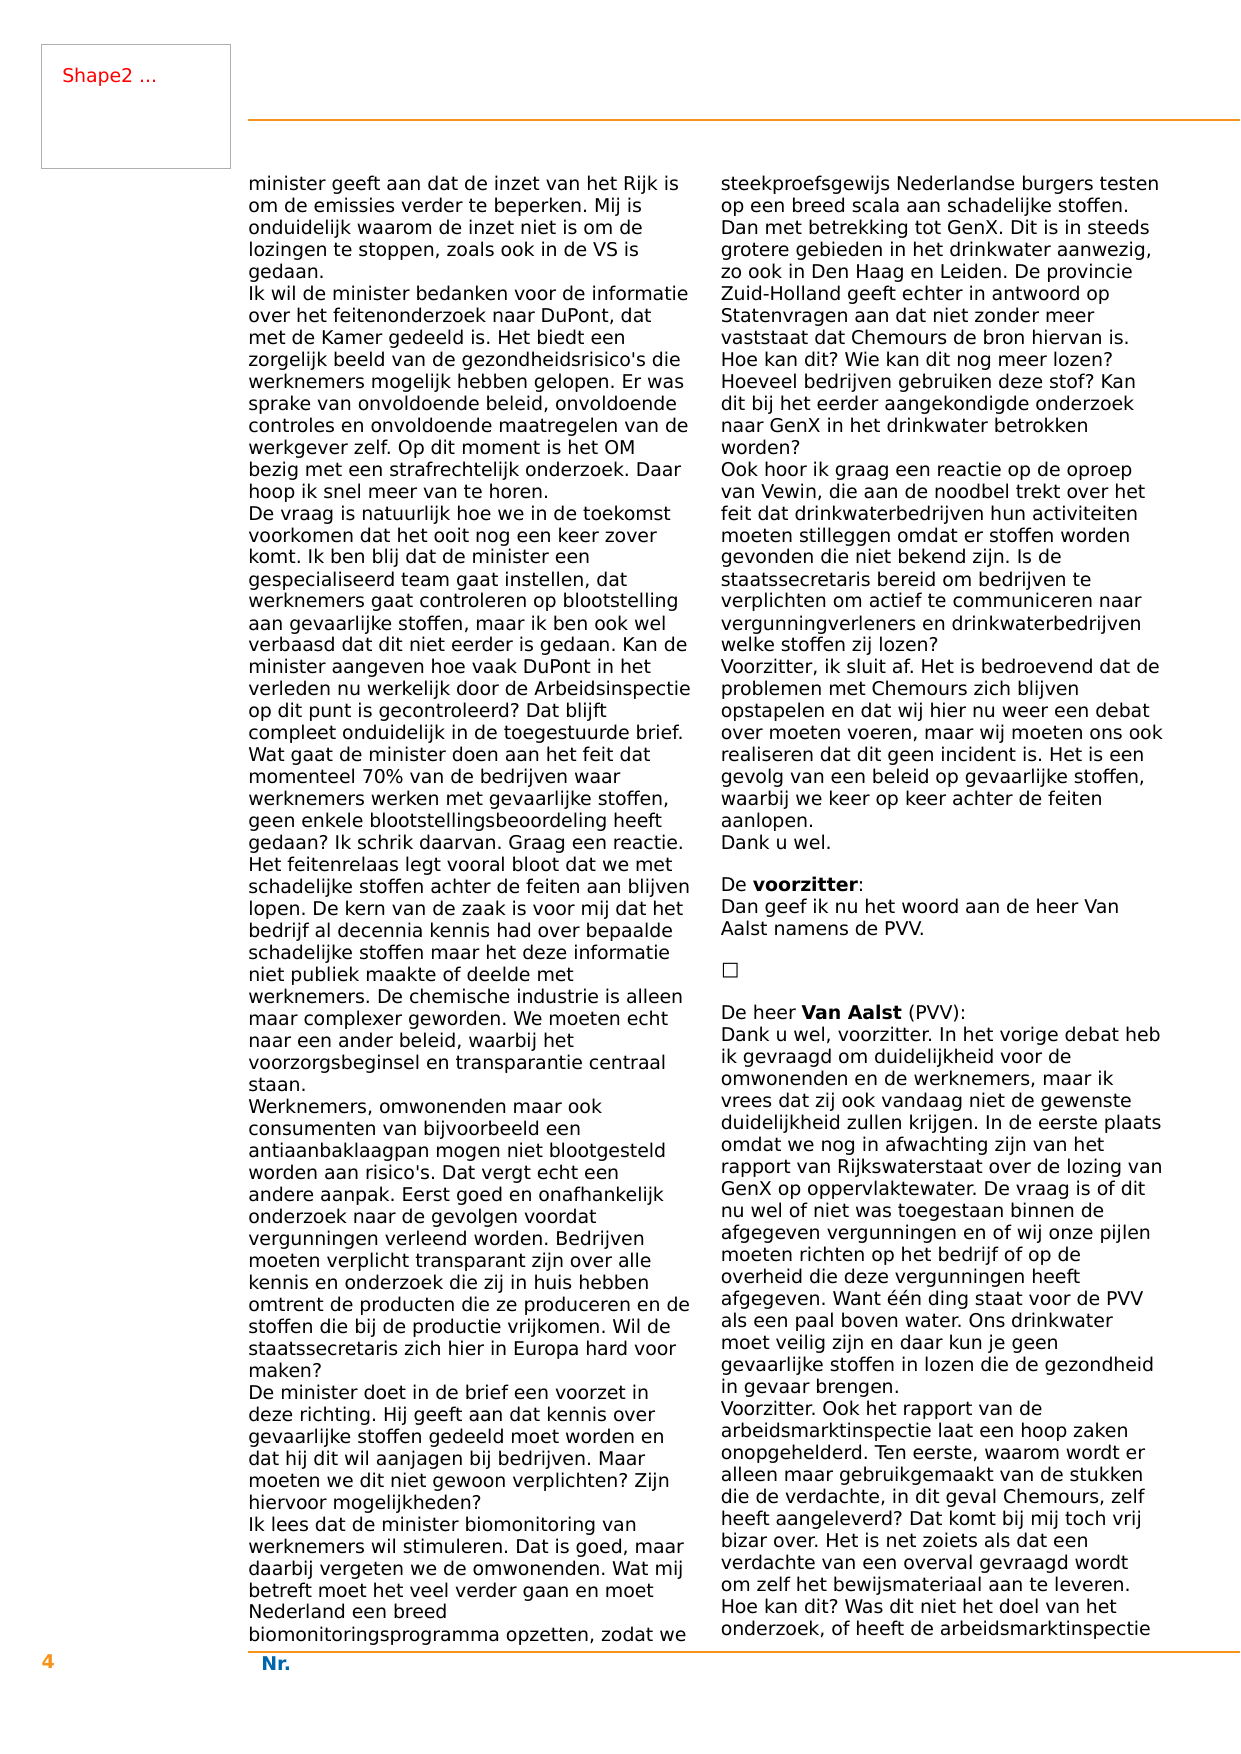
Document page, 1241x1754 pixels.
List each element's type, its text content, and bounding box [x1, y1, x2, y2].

text De heer Van Aalst (PVV): [721, 1002, 1163, 1024]
text Werknemers, omwonenden maar ook consumenten van bijvoorbeeld een antiaanbaklaagpan mogen niet blootgesteld worden aan risico's. Dat vergt echt een andere aanpak. Eerst goed en onafhankelijk onderzoek naar de gevolgen voordat vergunningen verleend worden. Bedrijven moeten verplicht transparant zijn over alle kennis en onderzoek die zij in huis hebben omtrent de producten die ze produceren en de stoffen die bij de productie vrijkomen. Wil de staatssecretaris zich hier in Europa hard voor maken? [248, 1096, 691, 1382]
text De minister doet in de brief een voorzet in deze richting. Hij geeft aan dat kennis over gevaarlijke stoffen gedeeld moet worden en dat hij dit wil aanjagen bij bedrijven. Maar moeten we dit niet gewoon verplichten? Zijn hiervoor mogelijkheden? [248, 1382, 691, 1513]
text De voorzitter: [721, 874, 1163, 896]
text Voorzitter. Ook het rapport van de arbeidsmarktinspectie laat een hoop zaken onopgehelderd. Ten eerste, waarom wordt er alleen maar gebruikgemaakt van de stukken die de verdachte, in dit geval Chemours, zelf heeft aangeleverd? Dat komt bij mij toch vrij bizar over. Het is net zoiets als dat een verdachte van een overval gevraagd wordt om zelf het bewijsmateriaal aan te leveren. Hoe kan dit? Was dit niet het doel van het onderzoek, of heeft de arbeidsmarktinspectie [721, 1398, 1163, 1639]
text Ik lees dat de minister biomonitoring van werknemers wil stimuleren. Dat is goed, maar daarbij vergeten we de omwonenden. Wat mij betreft moet het veel verder gaan en moet Nederland een breed biomonitoringsprogramma opzetten, zodat we [248, 1513, 691, 1645]
text Dank u wel, voorzitter. In het vorige debat heb ik gevraagd om duidelijkheid voor de omwonenden en de werknemers, maar ik vrees dat zij ook vandaag niet de gewenste duidelijkheid zullen krijgen. In de eerste plaats omdat we nog in afwachting zijn van het rapport van Rijkswaterstaat over de lozing van GenX op oppervlaktewater. De vraag is of dit nu wel of niet was toegestaan binnen de afgegeven vergunningen en of wij onze pijlen moeten richten op het bedrijf of op de overheid die deze vergunningen heeft afgegeven. Want één ding staat voor de PVV als een paal boven water. Ons drinkwater moet veilig zijn en daar kun je geen gevaarlijke stoffen in lozen die de gezondheid in gevaar brengen. [721, 1024, 1163, 1398]
text steekproefsgewijs Nederlandse burgers testen op een breed scala aan schadelijke stoffen. [721, 173, 1163, 217]
text Ik wil de minister bedanken voor de informatie over het feitenonderzoek naar DuPont, dat met de Kamer gedeeld is. Het biedt een zorgelijk beeld van de gezondheidsrisico's die werknemers mogelijk hebben gelopen. Er was sprake van onvoldoende beleid, onvoldoende controles en onvoldoende maatregelen van de werkgever zelf. Op dit moment is het OM bezig met een strafrechtelijk onderzoek. Daar hoop ik snel meer van te horen. [248, 283, 691, 502]
text ⬜ [721, 960, 1163, 982]
text Ook hoor ik graag een reactie op de oproep van Vewin, die aan de noodbel trekt over het feit dat drinkwaterbedrijven hun activiteiten moeten stilleggen omdat er stoffen worden gevonden die niet bekend zijn. Is de staatssecretaris bereid om bedrijven te verplichten om actief te communiceren naar vergunningverleners en drinkwaterbedrijven welke stoffen zij lozen? [721, 458, 1163, 656]
text Dan met betrekking tot GenX. Dit is in steeds grotere gebieden in het drinkwater aanwezig, zo ook in Den Haag en Leiden. De provincie Zuid-Holland geeft echter in antwoord op Statenvragen aan dat niet zonder meer vaststaat dat Chemours de bron hiervan is. Hoe kan dit? Wie kan dit nog meer lozen? Hoeveel bedrijven gebruiken deze stof? Kan dit bij het eerder aangekondigde onderzoek naar GenX in het drinkwater betrokken worden? [721, 217, 1163, 458]
text Dan geef ik nu het woord aan de heer Van Aalst namens de PVV. [721, 896, 1163, 940]
text Dank u wel. [721, 832, 1163, 854]
text Voorzitter, ik sluit af. Het is bedroevend dat de problemen met Chemours zich blijven opstapelen en dat wij hier nu weer een debat over moeten voeren, maar wij moeten ons ook realiseren dat dit geen incident is. Het is een gevolg van een beleid op gevaarlijke stoffen, waarbij we keer op keer achter de feiten aanlopen. [721, 656, 1163, 832]
text Het feitenrelaas legt vooral bloot dat we met schadelijke stoffen achter de feiten aan blijven lopen. De kern van de zaak is voor mij dat het bedrijf al decennia kennis had over bepaalde schadelijke stoffen maar het deze informatie niet publiek maakte of deelde met werknemers. De chemische industrie is alleen maar complexer geworden. We moeten echt naar een ander beleid, waarbij het voorzorgsbeginsel en transparantie centraal staan. [248, 854, 691, 1096]
text minister geeft aan dat de inzet van het Rijk is om de emissies verder te beperken. Mij is onduidelijk waarom de inzet niet is om de lozingen te stoppen, zoals ook in de VS is gedaan. [248, 173, 691, 283]
text De vraag is natuurlijk hoe we in de toekomst voorkomen dat het ooit nog een keer zover komt. Ik ben blij dat de minister een gespecialiseerd team gaat instellen, dat werknemers gaat controleren op blootstelling aan gevaarlijke stoffen, maar ik ben ook wel verbaasd dat dit niet eerder is gedaan. Kan de minister aangeven hoe vaak DuPont in het verleden nu werkelijk door de Arbeidsinspectie op dit punt is gecontroleerd? Dat blijft compleet onduidelijk in de toegestuurde brief. Wat gaat de minister doen aan het feit dat momenteel 70% van de bedrijven waar werknemers werken met gevaarlijke stoffen, geen enkele blootstellingsbeoordeling heeft gedaan? Ik schrik daarvan. Graag een reactie. [248, 502, 691, 854]
